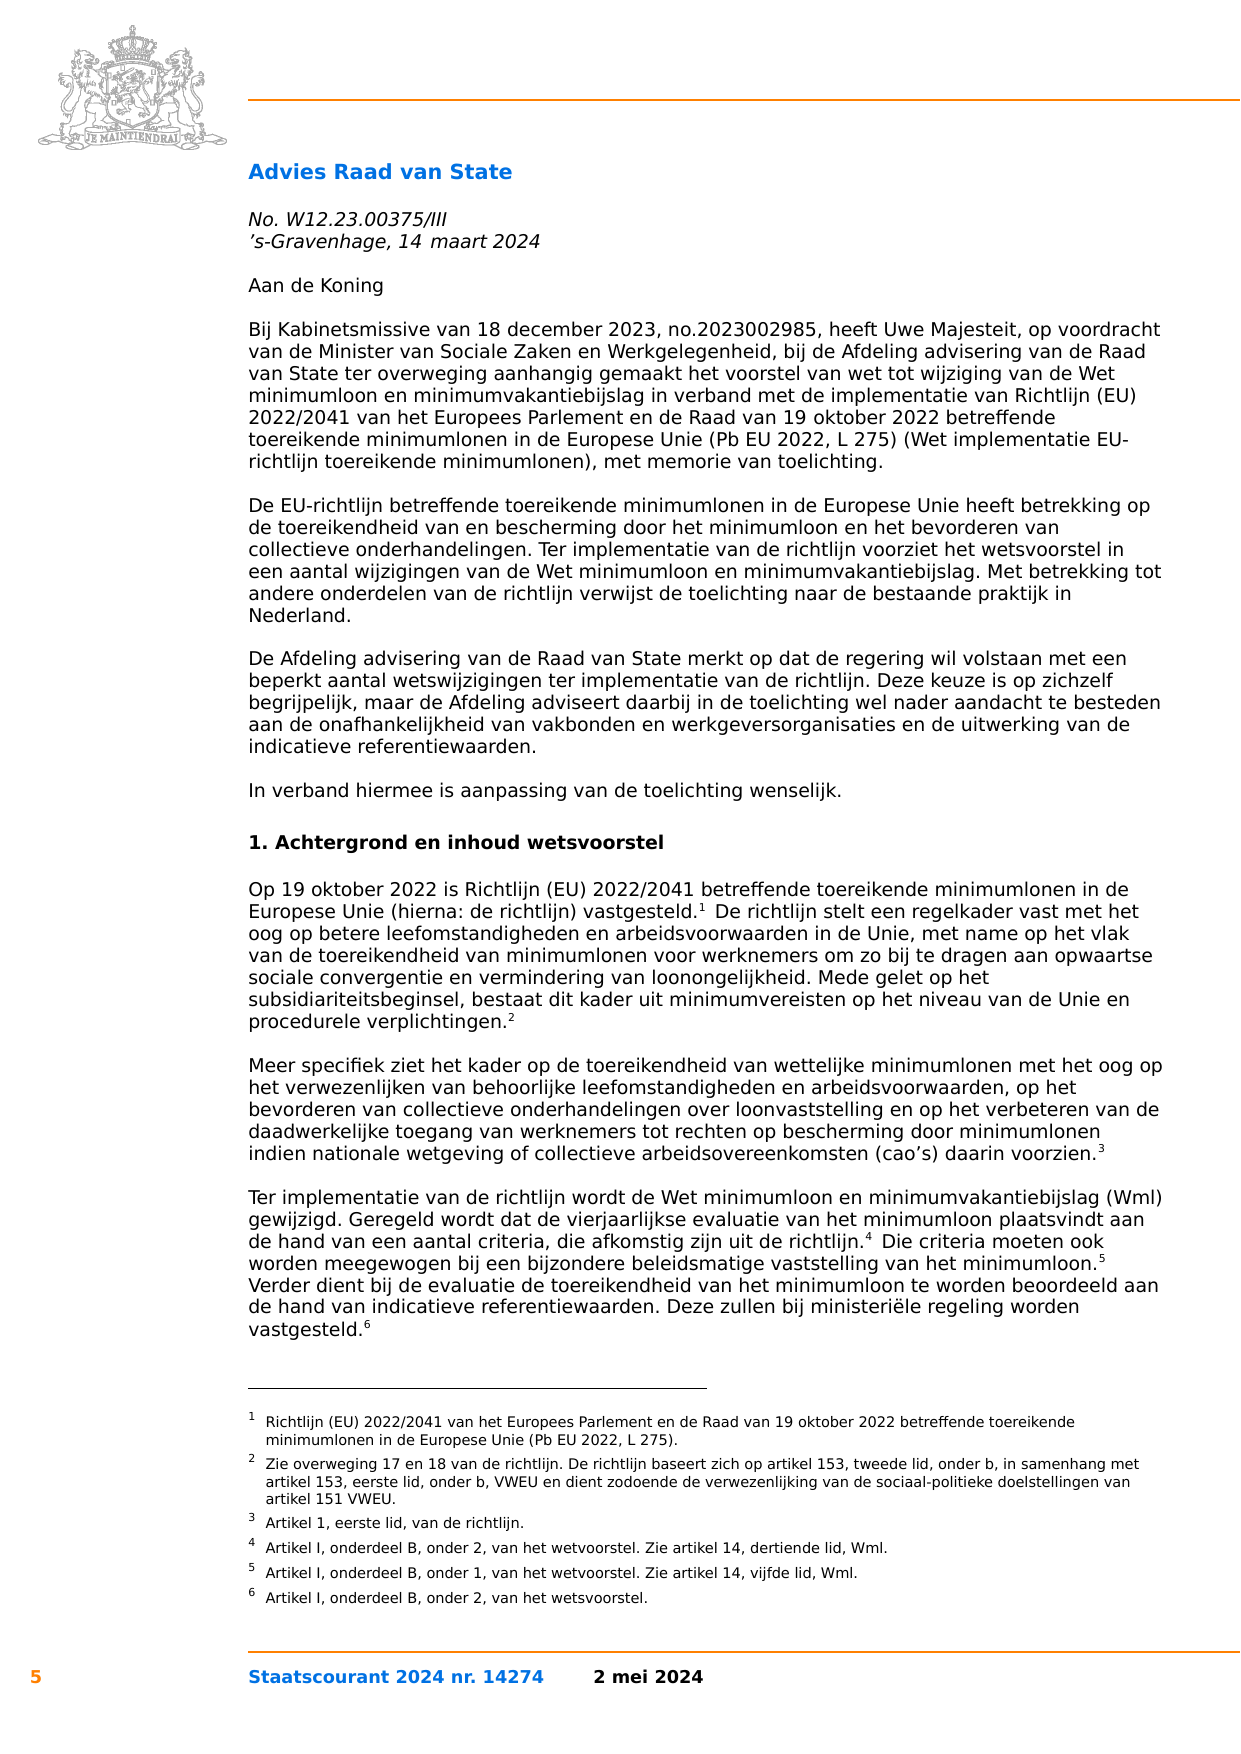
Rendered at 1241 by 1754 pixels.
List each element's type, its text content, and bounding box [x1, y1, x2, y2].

text Artikel I, onderdeel B, onder 2, van het wetvoorstel. Zie artikel 14, dertiende lid, Wml. [248, 1536, 1163, 1558]
text De Afdeling advisering van de Raad van State merkt op dat de regering wil volstaan met een beperkt aantal wetswijzigingen ter implementatie van de richtlijn. Deze keuze is op zichzelf begrijpelijk, maar de Afdeling adviseert daarbij in de toelichting wel nader aandacht te besteden aan de onafhankelijkheid van vakbonden en werkgeversorganisaties en de uitwerking van de indicatieve referentiewaarden. [248, 648, 1163, 758]
text Artikel I, onderdeel B, onder 2, van het wetsvoorstel. [248, 1586, 1163, 1608]
text Aan de Koning [248, 275, 1163, 297]
text Bij Kabinetsmissive van 18 december 2023, no.2023002985, heeft Uwe Majesteit, op voordracht van de Minister van Sociale Zaken en Werkgelegenheid, bij de Afdeling advisering van de Raad van State ter overweging aanhangig gemaakt het voorstel van wet tot wijziging van de Wet minimumloon en minimumvakantiebijslag in verband met de implementatie van Richtlijn (EU) 2022/2041 van het Europees Parlement en de Raad van 19 oktober 2022 betreffende toereikende minimumlonen in de Europese Unie (Pb EU 2022, L 275) (Wet implementatie EU-richtlijn toereikende minimumlonen), met memorie van toelichting. [248, 319, 1163, 473]
picture [38, 25, 227, 150]
text ’s-Gravenhage, 14 maart 2024 [248, 231, 1163, 253]
text Artikel I, onderdeel B, onder 1, van het wetvoorstel. Zie artikel 14, vijfde lid, Wml. [248, 1561, 1163, 1583]
text Meer specifiek ziet het kader op de toereikendheid van wettelijke minimumlonen met het oog op het verwezenlijken van behoorlijke leefomstandigheden en arbeidsvoorwaarden, op het bevorderen van collectieve onderhandelingen over loonvaststelling en op het verbeteren van de daadwerkelijke toegang van werknemers tot rechten op bescherming door minimumlonen indien nationale wetgeving of collectieve arbeidsovereenkomsten (cao’s) daarin voorzien. [248, 1055, 1163, 1165]
text Ter implementatie van de richtlijn wordt de Wet minimumloon en minimumvakantiebijslag (Wml) gewijzigd. Geregeld wordt dat de vierjaarlijkse evaluatie van het minimumloon plaatsvindt aan de hand van een aantal criteria, die afkomstig zijn uit de richtlijn. Die criteria moeten ook worden meegewogen bij een bijzondere beleidsmatige vaststelling van het minimumloon. Verder dient bij de evaluatie de toereikendheid van het minimumloon te worden beoordeeld aan de hand van indicatieve referentiewaarden. Deze zullen bij ministeriële regeling worden vastgesteld. [248, 1187, 1163, 1340]
text In verband hiermee is aanpassing van de toelichting wenselijk. [248, 780, 1163, 802]
subtitle Advies Raad van State [248, 160, 1163, 184]
subtitle 1. Achtergrond en inhoud wetsvoorstel [248, 832, 1163, 854]
text De EU-richtlijn betreffende toereikende minimumlonen in de Europese Unie heeft betrekking op de toereikendheid van en bescherming door het minimumloon en het bevorderen van collectieve onderhandelingen. Ter implementatie van de richtlijn voorziet het wetsvoorstel in een aantal wijzigingen van de Wet minimumloon en minimumvakantiebijslag. Met betrekking tot andere onderdelen van de richtlijn verwijst de toelichting naar de bestaande praktijk in Nederland. [248, 494, 1163, 626]
text Richtlijn (EU) 2022/2041 van het Europees Parlement en de Raad van 19 oktober 2022 betreffende toereikende minimumlonen in de Europese Unie (Pb EU 2022, L 275). [248, 1410, 1163, 1449]
text Zie overweging 17 en 18 van de richtlijn. De richtlijn baseert zich op artikel 153, tweede lid, onder b, in samenhang met artikel 153, eerste lid, onder b, VWEU en dient zodoende de verwezenlijking van de sociaal-politieke doelstellingen van artikel 151 VWEU. [248, 1452, 1163, 1508]
text Artikel 1, eerste lid, van de richtlijn. [248, 1511, 1163, 1533]
text No. W12.23.00375/III [248, 209, 1163, 231]
text Op 19 oktober 2022 is Richtlijn (EU) 2022/2041 betreffende toereikende minimumlonen in de Europese Unie (hierna: de richtlijn) vastgesteld. De richtlijn stelt een regelkader vast met het oog op betere leefomstandigheden en arbeidsvoorwaarden in de Unie, met name op het vlak van de toereikendheid van minimumlonen voor werknemers om zo bij te dragen aan opwaartse sociale convergentie en vermindering van loonongelijkheid. Mede gelet op het subsidiariteitsbeginsel, bestaat dit kader uit minimumvereisten op het niveau van de Unie en procedurele verplichtingen. [248, 879, 1163, 1033]
